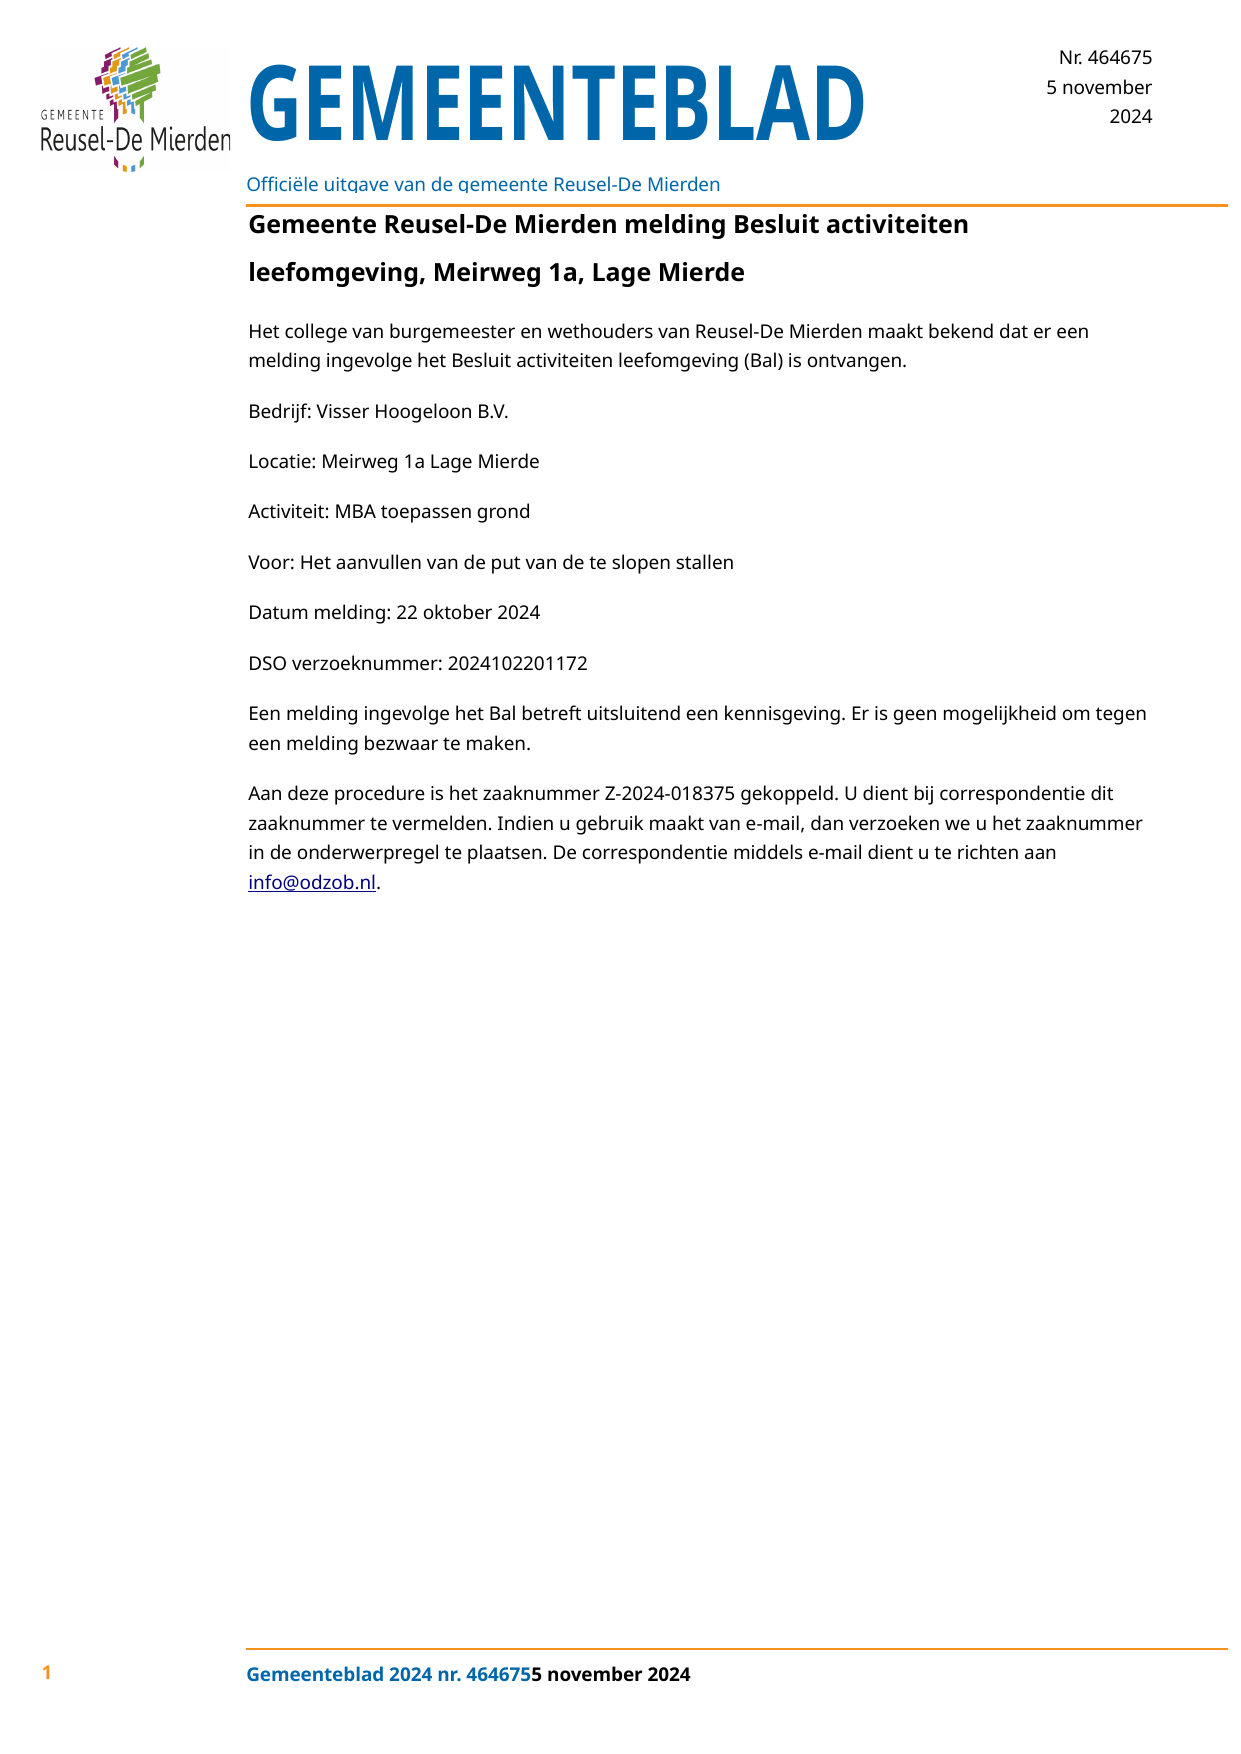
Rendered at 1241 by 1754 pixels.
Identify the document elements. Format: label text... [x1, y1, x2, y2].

text Een melding ingevolge het Bal betreft uitsluitend een kennisgeving. Er is geen mogelijkheid om tegen een melding bezwaar te maken. [248, 700, 1152, 756]
text Gemeente Reusel-De Mierden melding Besluit activiteiten leefomgeving, Meirweg 1a, Lage Mierde [248, 207, 1152, 288]
picture [41, 47, 231, 172]
text Activiteit: MBA toepassen grond [248, 499, 1152, 524]
text Locatie: Meirweg 1a Lage Mierde [248, 448, 1152, 474]
text Aan deze procedure is het zaaknummer Z-2024-018375 gekoppeld. U dient bij correspondentie dit zaaknummer te vermelden. Indien u gebruik maakt van e-mail, dan verzoeken we u het zaaknummer in de onderwerpregel te plaatsen. De correspondentie middels e-mail dient u te richten aan info@odzob.nl. [248, 780, 1152, 895]
text Voor: Het aanvullen van de put van de te slopen stallen [248, 549, 1152, 575]
text Bedrijf: Visser Hoogeloon B.V. [248, 398, 1152, 424]
text DSO verzoeknummer: 2024102201172 [248, 650, 1152, 676]
text Het college van burgemeester en wethouders van Reusel-De Mierden maakt bekend dat er een melding ingevolge het Besluit activiteiten leefomgeving (Bal) is ontvangen. [248, 318, 1152, 373]
text Datum melding: 22 oktober 2024 [248, 599, 1152, 625]
